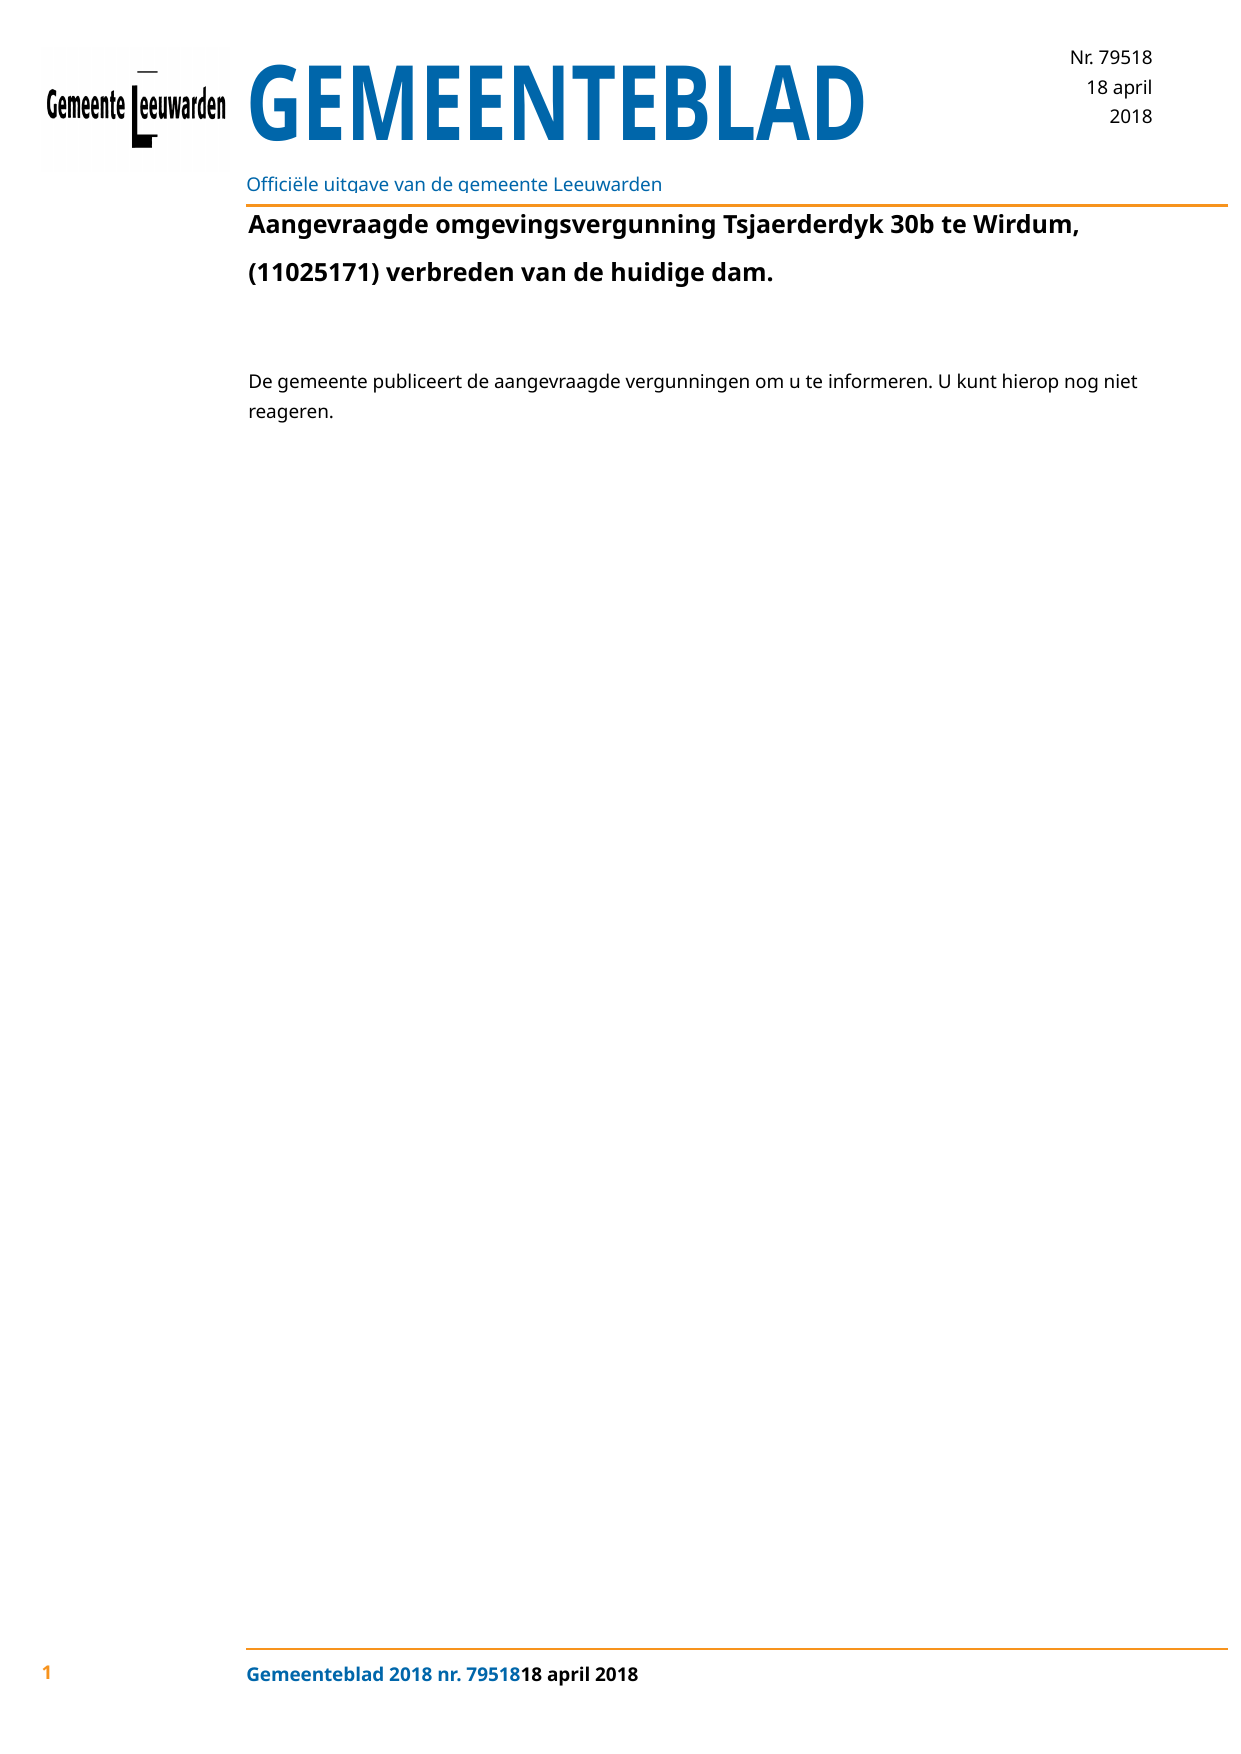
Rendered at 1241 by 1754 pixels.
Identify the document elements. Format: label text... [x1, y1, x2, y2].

picture [41, 47, 231, 172]
text Aangevraagde omgevingsvergunning Tsjaerderdyk 30b te Wirdum, (11025171) verbreden van de huidige dam. [248, 207, 1152, 288]
text De gemeente publiceert de aangevraagde vergunningen om u te informeren. U kunt hierop nog niet reageren. [248, 368, 1152, 424]
